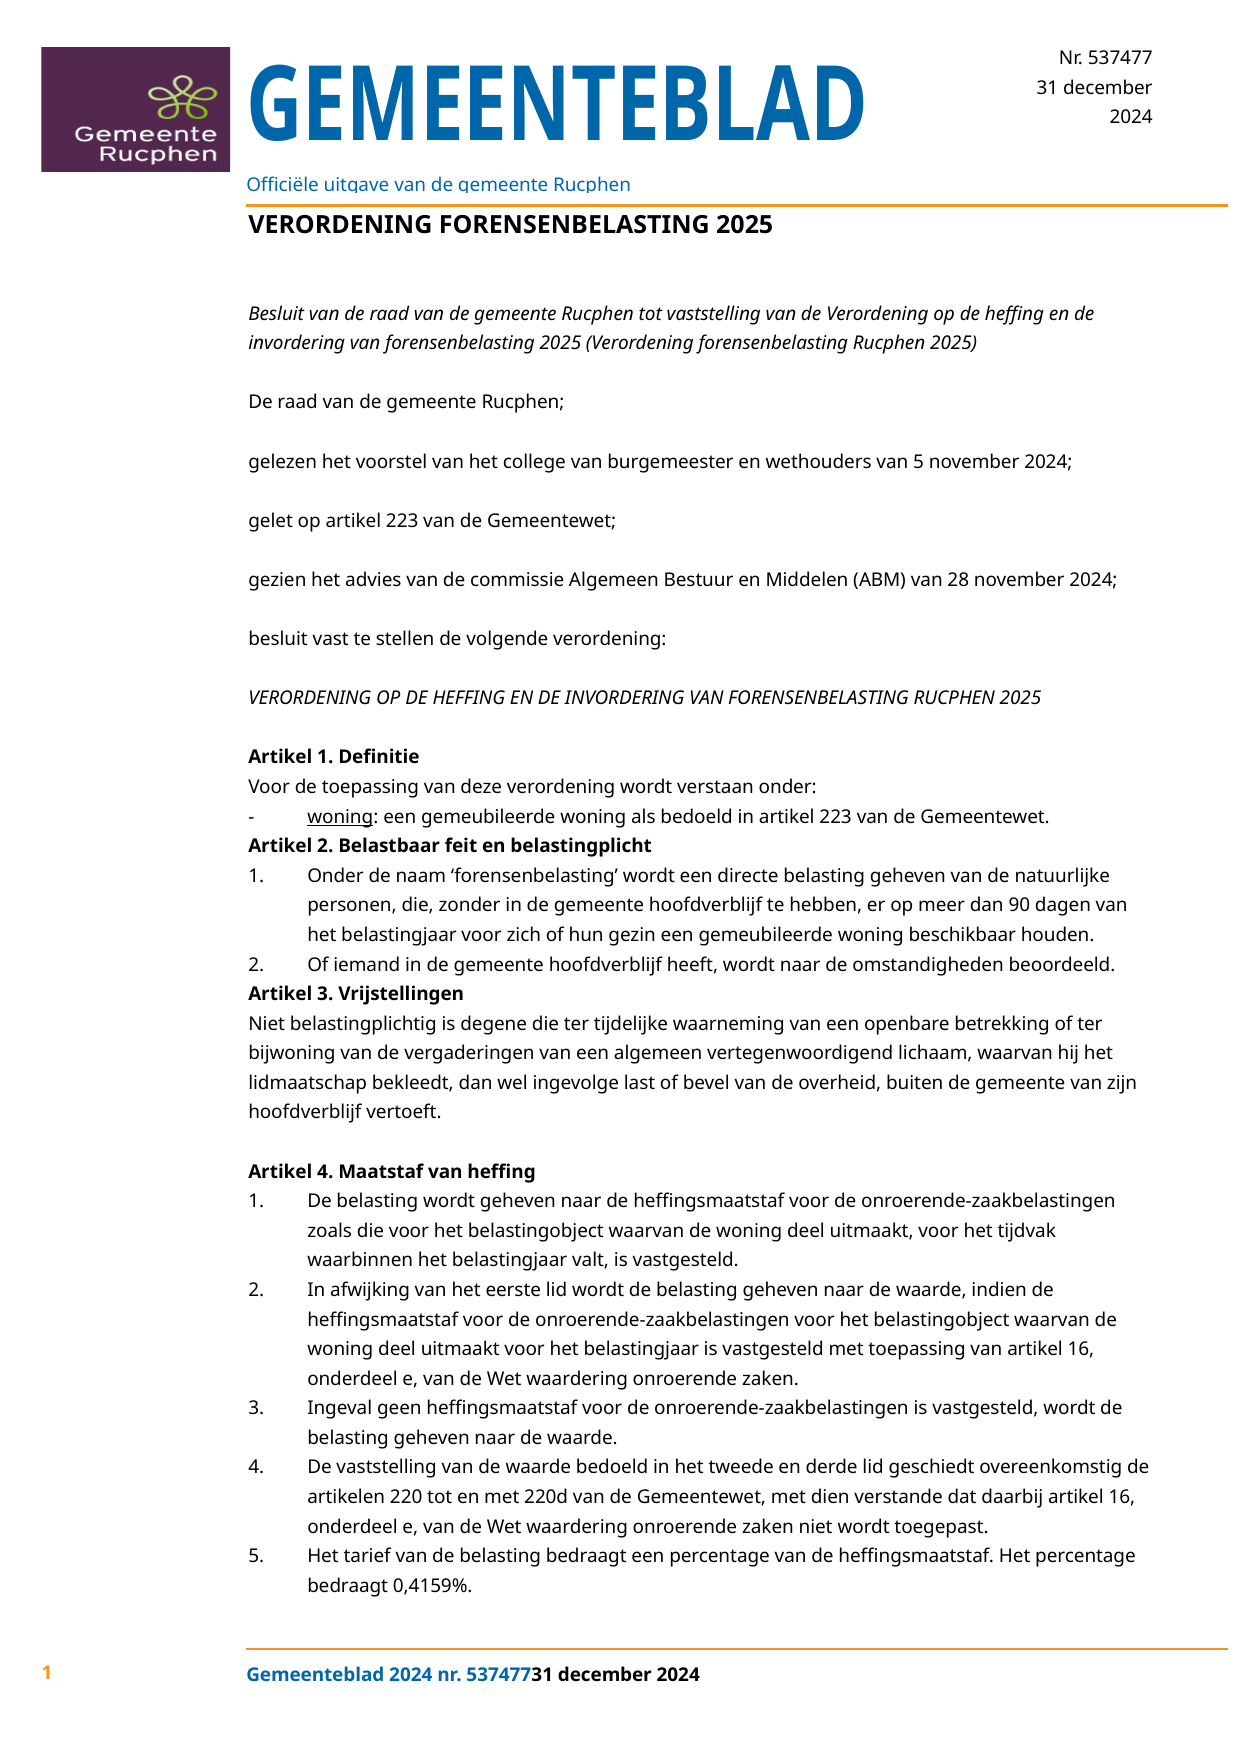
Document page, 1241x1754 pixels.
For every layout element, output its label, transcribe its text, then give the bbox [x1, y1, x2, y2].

list Het tarief van de belasting bedraagt een percentage van de heffingsmaatstaf. Het percentage bedraagt 0,4159%. [248, 1542, 1152, 1598]
text De raad van de gemeente Rucphen; [248, 389, 1152, 414]
picture [41, 47, 231, 172]
text Besluit van de raad van de gemeente Rucphen tot vaststelling van de Verordening op de heffing en de invordering van forensenbelasting 2025 (Verordening forensenbelasting Rucphen 2025) [248, 300, 1152, 355]
list De vaststelling van de waarde bedoeld in het tweede en derde lid geschiedt overeenkomstig de artikelen 220 tot en met 220d van de Gemeentewet, met dien verstande dat daarbij artikel 16, onderdeel e, van de Wet waardering onroerende zaken niet wordt toegepast. [248, 1454, 1152, 1538]
list Of iemand in de gemeente hoofdverblijf heeft, wordt naar de omstandigheden beoordeeld. [248, 951, 1152, 976]
text gelezen het voorstel van het college van burgemeester en wethouders van 5 november 2024; [248, 448, 1152, 473]
text Artikel 1. Definitie [248, 744, 1152, 769]
text Artikel 2. Belastbaar feit en belastingplicht [248, 832, 1152, 858]
text besluit vast te stellen de volgende verordening: [248, 625, 1152, 651]
list Ingeval geen heffingsmaatstaf voor de onroerende-zaakbelastingen is vastgesteld, wordt de belasting geheven naar de waarde. [248, 1394, 1152, 1450]
list In afwijking van het eerste lid wordt de belasting geheven naar de waarde, indien de heffingsmaatstaf voor de onroerende-zaakbelastingen voor het belastingobject waarvan de woning deel uitmaakt voor het belastingjaar is vastgesteld met toepassing van artikel 16, onderdeel e, van de Wet waardering onroerende zaken. [248, 1276, 1152, 1391]
text gezien het advies van de commissie Algemeen Bestuur en Middelen (ABM) van 28 november 2024; [248, 566, 1152, 592]
list woning: een gemeubileerde woning als bedoeld in artikel 223 van de Gemeentewet. [248, 803, 1152, 828]
list De belasting wordt geheven naar de heffingsmaatstaf voor de onroerende-zaakbelastingen zoals die voor het belastingobject waarvan de woning deel uitmaakt, voor het tijdvak waarbinnen het belastingjaar valt, is vastgesteld. [248, 1187, 1152, 1272]
text Voor de toepassing van deze verordening wordt verstaan onder: [248, 773, 1152, 799]
text gelet op artikel 223 van de Gemeentewet; [248, 507, 1152, 533]
text Artikel 3. Vrijstellingen [248, 980, 1152, 1006]
text Artikel 4. Maatstaf van heffing [248, 1158, 1152, 1183]
text VERORDENING OP DE HEFFING EN DE INVORDERING VAN FORENSENBELASTING RUCPHEN 2025 [248, 684, 1152, 710]
text Niet belastingplichtig is degene die ter tijdelijke waarneming van een openbare betrekking of ter bijwoning van de vergaderingen van een algemeen vertegenwoordigend lichaam, waarvan hij het lidmaatschap bekleedt, dan wel ingevolge last of bevel van de overheid, buiten de gemeente van zijn hoofdverblijf vertoeft. [248, 1010, 1152, 1124]
text VERORDENING FORENSENBELASTING 2025 [248, 207, 1152, 241]
list Onder de naam ‘forensenbelasting’ wordt een directe belasting geheven van de natuurlijke personen, die, zonder in de gemeente hoofdverblijf te hebben, er op meer dan 90 dagen van het belastingjaar voor zich of hun gezin een gemeubileerde woning beschikbaar houden. [248, 862, 1152, 947]
